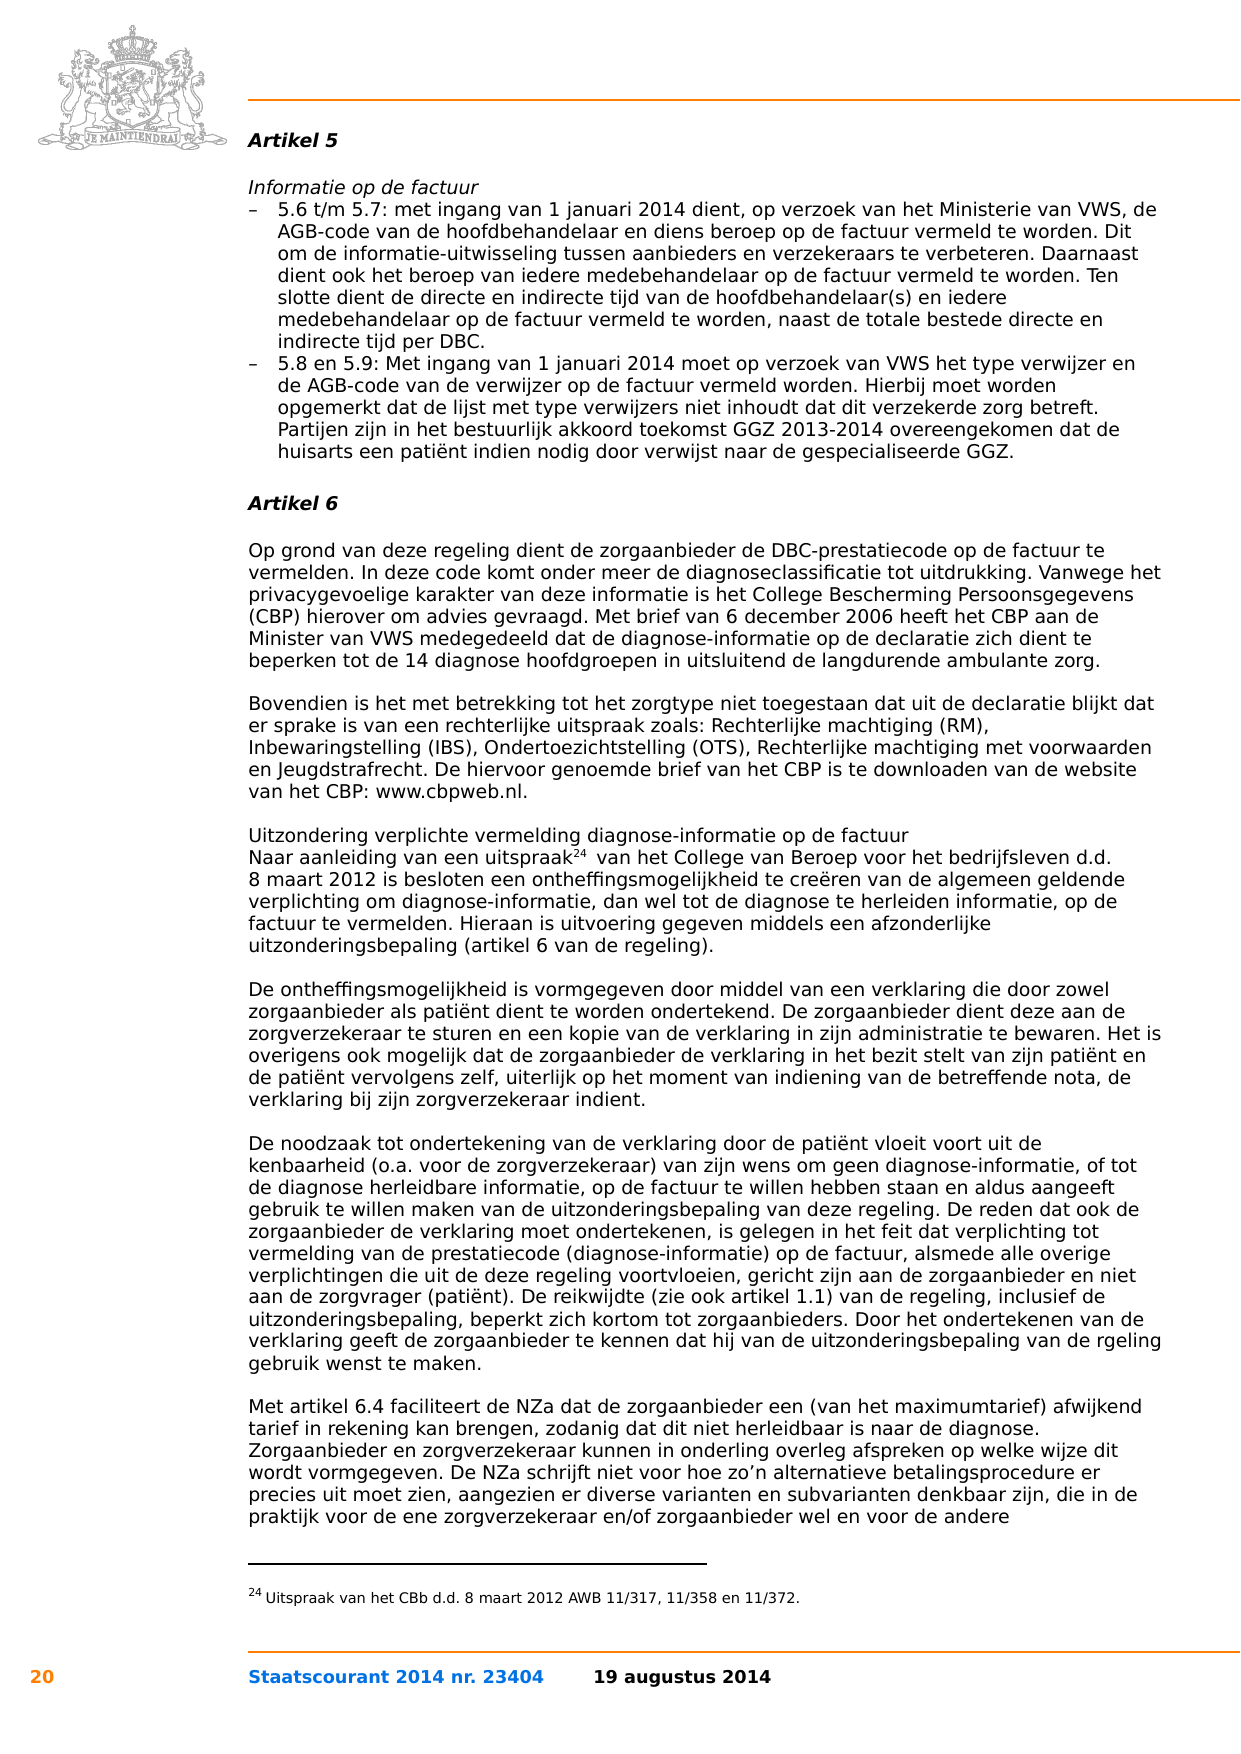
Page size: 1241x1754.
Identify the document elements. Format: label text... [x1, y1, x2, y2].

text Op grond van deze regeling dient de zorgaanbieder de DBC-prestatiecode op de factuur te vermelden. In deze code komt onder meer de diagnoseclassificatie tot uitdrukking. Vanwege het privacygevoelige karakter van deze informatie is het College Bescherming Persoonsgegevens (CBP) hierover om advies gevraagd. Met brief van 6 december 2006 heeft het CBP aan de Minister van VWS medegedeeld dat de diagnose-informatie op de declaratie zich dient te beperken tot de 14 diagnose hoofdgroepen in uitsluitend de langdurende ambulante zorg. [248, 539, 1163, 671]
text Uitzondering verplichte vermelding diagnose-informatie op de factuur [248, 825, 1163, 847]
text – 5.6 t/m 5.7: met ingang van 1 januari 2014 dient, op verzoek van het Ministerie van VWS, de AGB-code van de hoofdbehandelaar en diens beroep op de factuur vermeld te worden. Dit om de informatie-uitwisseling tussen aanbieders en verzekeraars te verbeteren. Daarnaast dient ook het beroep van iedere medebehandelaar op de factuur vermeld te worden. Ten slotte dient de directe en indirecte tijd van de hoofdbehandelaar(s) en iedere medebehandelaar op de factuur vermeld te worden, naast de totale bestede directe en indirecte tijd per DBC. [248, 199, 1163, 353]
subtitle Artikel 5 [248, 130, 1163, 152]
text Naar aanleiding van een uitspraak van het College van Beroep voor het bedrijfsleven d.d. 8 maart 2012 is besloten een ontheffingsmogelijkheid te creëren van de algemeen geldende verplichting om diagnose-informatie, dan wel tot de diagnose te herleiden informatie, op de factuur te vermelden. Hieraan is uitvoering gegeven middels een afzonderlijke uitzonderingsbepaling (artikel 6 van de regeling). [248, 847, 1163, 957]
subtitle Informatie op de factuur [248, 177, 1163, 199]
text Met artikel 6.4 faciliteert de NZa dat de zorgaanbieder een (van het maximumtarief) afwijkend tarief in rekening kan brengen, zodanig dat dit niet herleidbaar is naar de diagnose. Zorgaanbieder en zorgverzekeraar kunnen in onderling overleg afspreken op welke wijze dit wordt vormgegeven. De NZa schrijft niet voor hoe zo’n alternatieve betalingsprocedure er precies uit moet zien, aangezien er diverse varianten en subvarianten denkbaar zijn, die in de praktijk voor de ene zorgverzekeraar en/of zorgaanbieder wel en voor de andere [248, 1396, 1163, 1528]
text Uitspraak van het CBb d.d. 8 maart 2012 AWB 11/317, 11/358 en 11/372. [248, 1586, 1163, 1608]
text De noodzaak tot ondertekening van de verklaring door de patiënt vloeit voort uit de kenbaarheid (o.a. voor de zorgverzekeraar) van zijn wens om geen diagnose-informatie, of tot de diagnose herleidbare informatie, op de factuur te willen hebben staan en aldus aangeeft gebruik te willen maken van de uitzonderingsbepaling van deze regeling. De reden dat ook de zorgaanbieder de verklaring moet ondertekenen, is gelegen in het feit dat verplichting tot vermelding van de prestatiecode (diagnose-informatie) op de factuur, alsmede alle overige verplichtingen die uit de deze regeling voortvloeien, gericht zijn aan de zorgaanbieder en niet aan de zorgvrager (patiënt). De reikwijdte (zie ook artikel 1.1) van de regeling, inclusief de uitzonderingsbepaling, beperkt zich kortom tot zorgaanbieders. Door het ondertekenen van de verklaring geeft de zorgaanbieder te kennen dat hij van de uitzonderingsbepaling van de rgeling gebruik wenst te maken. [248, 1133, 1163, 1374]
picture [38, 25, 227, 150]
text Bovendien is het met betrekking tot het zorgtype niet toegestaan dat uit de declaratie blijkt dat er sprake is van een rechterlijke uitspraak zoals: Rechterlijke machtiging (RM), Inbewaringstelling (IBS), Ondertoezichtstelling (OTS), Rechterlijke machtiging met voorwaarden en Jeugdstrafrecht. De hiervoor genoemde brief van het CBP is te downloaden van de website van het CBP: www.cbpweb.nl. [248, 693, 1163, 803]
subtitle Artikel 6 [248, 493, 1163, 514]
text De ontheffingsmogelijkheid is vormgegeven door middel van een verklaring die door zowel zorgaanbieder als patiënt dient te worden ondertekend. De zorgaanbieder dient deze aan de zorgverzekeraar te sturen en een kopie van de verklaring in zijn administratie te bewaren. Het is overigens ook mogelijk dat de zorgaanbieder de verklaring in het bezit stelt van zijn patiënt en de patiënt vervolgens zelf, uiterlijk op het moment van indiening van de betreffende nota, de verklaring bij zijn zorgverzekeraar indient. [248, 979, 1163, 1111]
text – 5.8 en 5.9: Met ingang van 1 januari 2014 moet op verzoek van VWS het type verwijzer en de AGB-code van de verwijzer op de factuur vermeld worden. Hierbij moet worden opgemerkt dat de lijst met type verwijzers niet inhoudt dat dit verzekerde zorg betreft. Partijen zijn in het bestuurlijk akkoord toekomst GGZ 2013-2014 overeengekomen dat de huisarts een patiënt indien nodig door verwijst naar de gespecialiseerde GGZ. [248, 353, 1163, 463]
